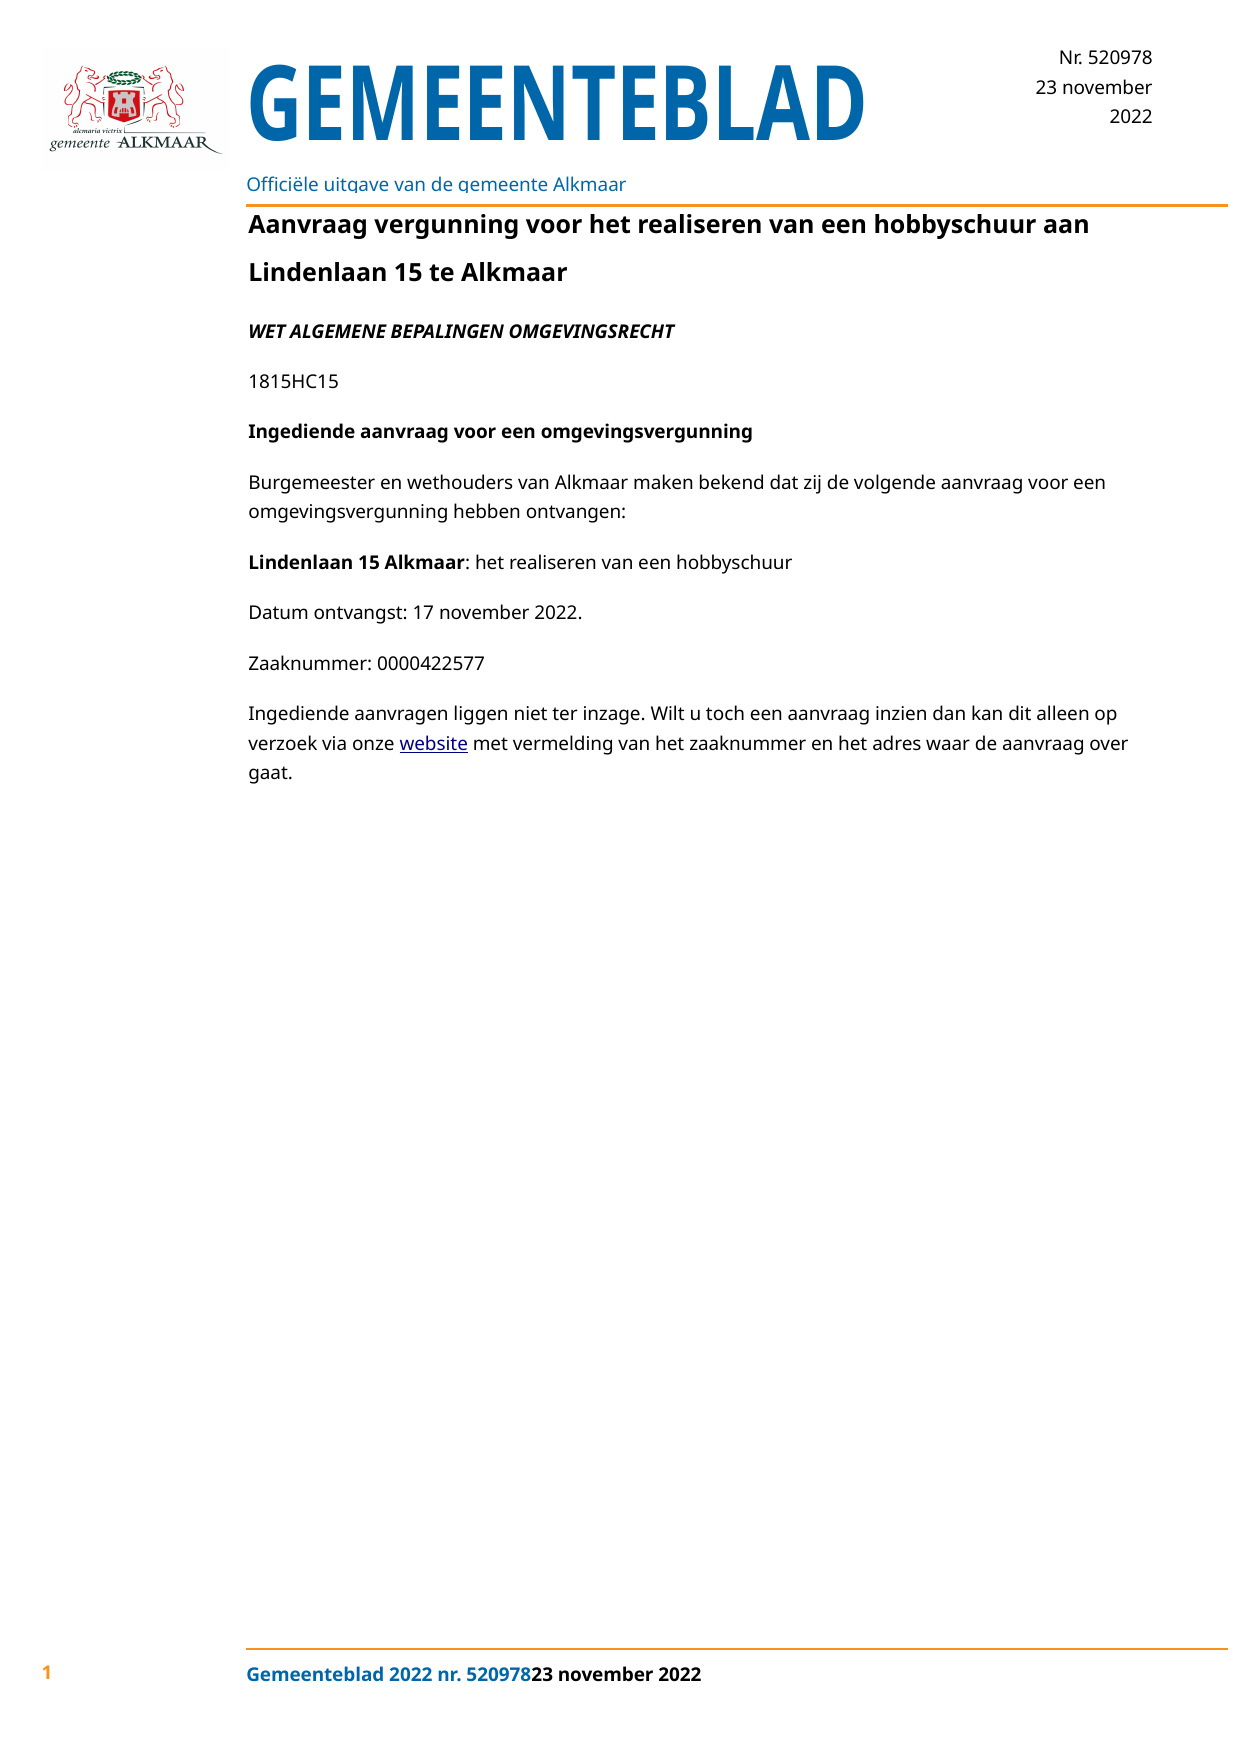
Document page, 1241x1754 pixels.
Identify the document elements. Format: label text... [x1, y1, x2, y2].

text Ingediende aanvragen liggen niet ter inzage. Wilt u toch een aanvraag inzien dan kan dit alleen op verzoek via onze website met vermelding van het zaaknummer en het adres waar de aanvraag over gaat. [248, 700, 1152, 785]
text WET ALGEMENE BEPALINGEN OMGEVINGSRECHT [248, 318, 1152, 344]
text Ingediende aanvraag voor een omgevingsvergunning [248, 419, 1152, 444]
text Zaaknummer: 0000422577 [248, 650, 1152, 676]
text Datum ontvangst: 17 november 2022. [248, 599, 1152, 625]
text Aanvraag vergunning voor het realiseren van een hobbyschuur aan Lindenlaan 15 te Alkmaar [248, 207, 1152, 288]
text Lindenlaan 15 Alkmaar: het realiseren van een hobbyschuur [248, 549, 1152, 575]
picture [41, 47, 231, 172]
text Burgemeester en wethouders van Alkmaar maken bekend dat zij de volgende aanvraag voor een omgevingsvergunning hebben ontvangen: [248, 469, 1152, 524]
text 1815HC15 [248, 368, 1152, 394]
